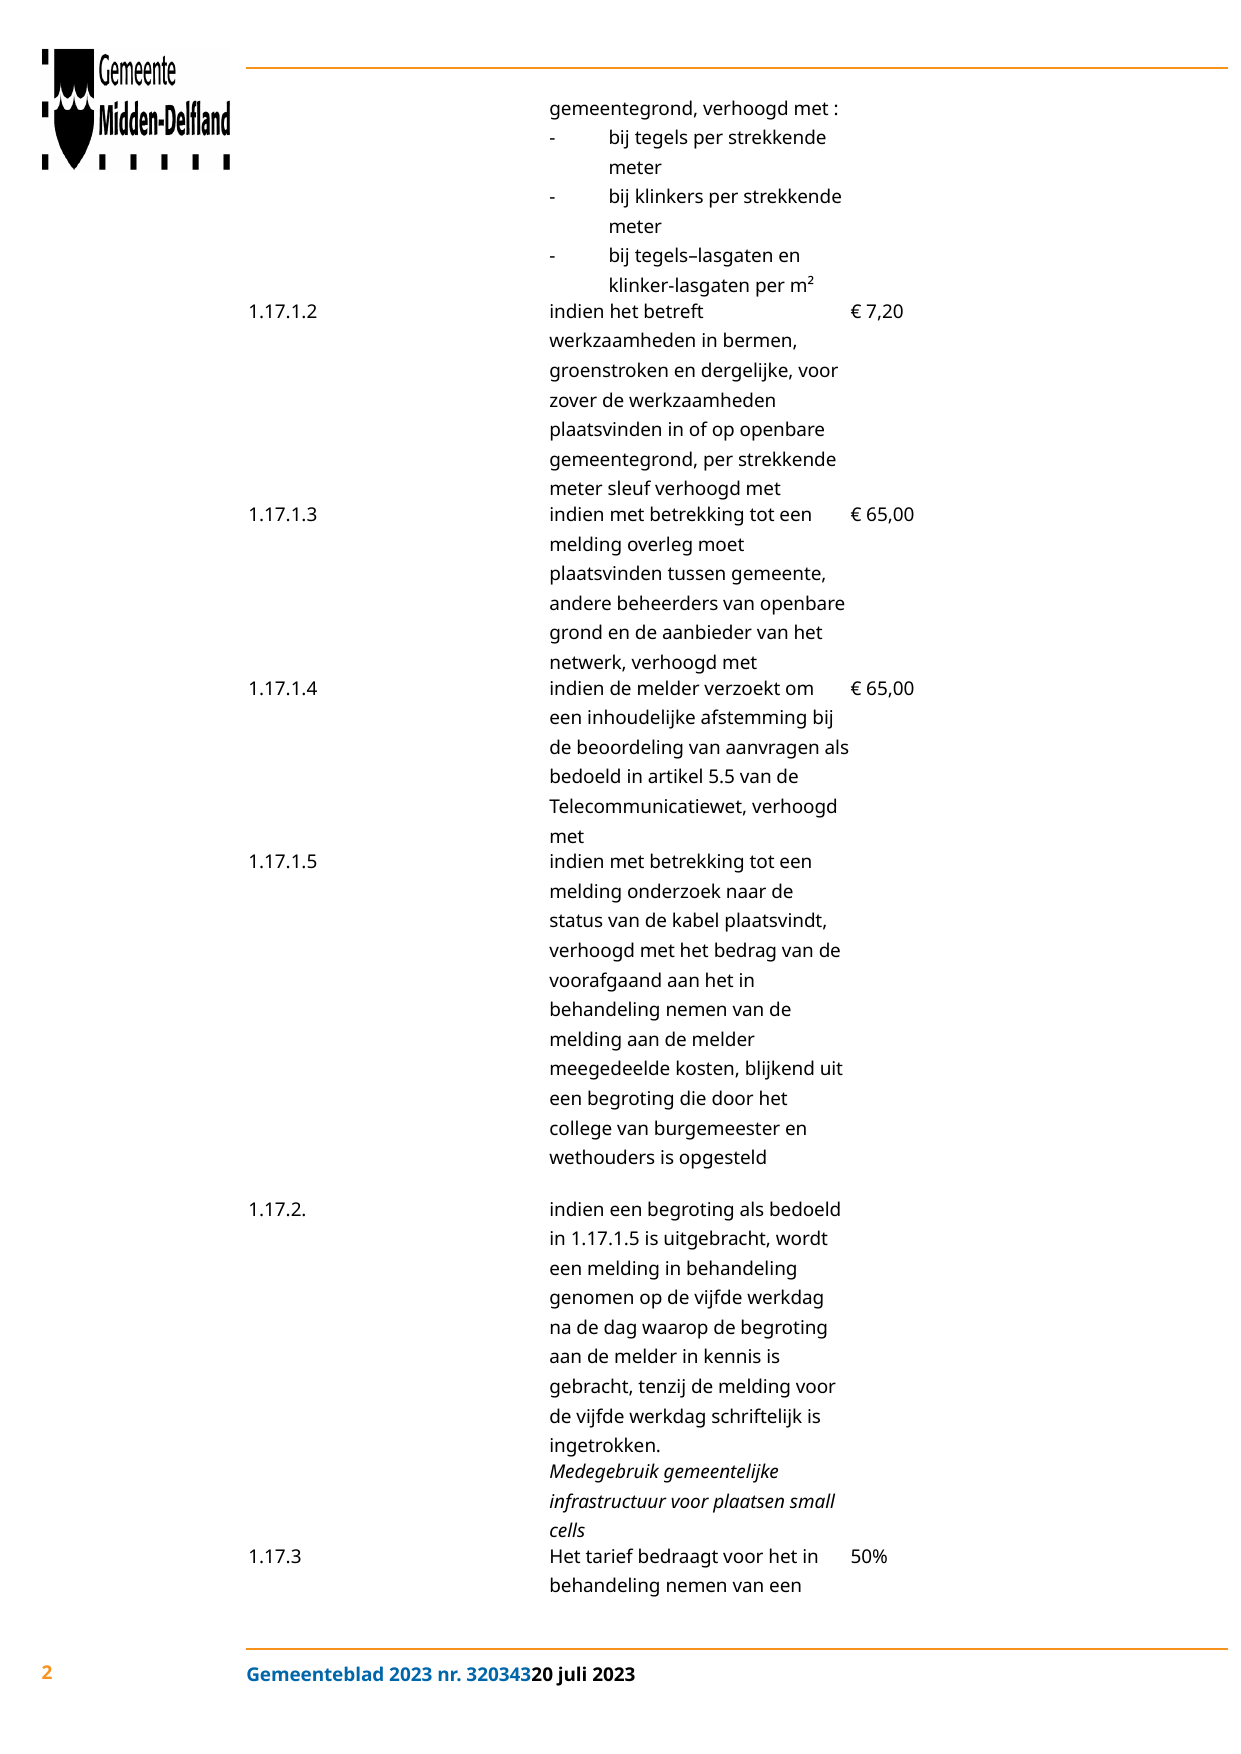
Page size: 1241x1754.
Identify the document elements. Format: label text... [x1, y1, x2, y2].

table_cell [549, 1170, 850, 1196]
picture [41, 47, 231, 172]
table_cell [850, 1170, 1152, 1196]
table_cell 1.17.1.4 [248, 675, 549, 848]
table_cell Het tarief bedraagt voor het in behandeling nemen van een [549, 1543, 850, 1598]
table_cell 1.17.3 [248, 1543, 549, 1598]
table_cell Medegebruik gemeentelijke infrastructuur voor plaatsen small cells [549, 1458, 850, 1543]
table_cell 1.17.1.3 [248, 501, 549, 675]
table_cell 1.17.2. [248, 1196, 549, 1458]
table_cell € 65,00 [850, 675, 1152, 848]
table_cell [248, 1170, 549, 1196]
table_cell 50% [850, 1543, 1152, 1598]
table_cell indien met betrekking tot een melding overleg moet plaatsvinden tussen gemeente, andere beheerders van openbare grond en de aanbieder van het netwerk, verhoogd met [549, 501, 850, 675]
table_cell € 65,00 [850, 501, 1152, 675]
table_cell 1.17.1.5 [248, 849, 549, 1170]
table_cell € 7,20 [850, 298, 1152, 501]
table_cell indien een begroting als bedoeld in 1.17.1.5 is uitgebracht, wordt een melding in behandeling genomen op de vijfde werkdag na de dag waarop de begroting aan de melder in kennis is gebracht, tenzij de melding voor de vijfde werkdag schriftelijk is ingetrokken. [549, 1196, 850, 1458]
table_cell indien met betrekking tot een melding onderzoek naar de status van de kabel plaatsvindt, verhoogd met het bedrag van de voorafgaand aan het in behandeling nemen van de melding aan de melder meegedeelde kosten, blijkend uit een begroting die door het college van burgemeester en wethouders is opgesteld [549, 849, 850, 1170]
table_cell indien het betreft werkzaamheden in bermen, groenstroken en dergelijke, voor zover de werkzaamheden plaatsvinden in of op openbare gemeentegrond, per strekkende meter sleuf verhoogd met [549, 298, 850, 501]
table_cell [248, 1458, 549, 1543]
table_cell [850, 1196, 1152, 1458]
table_header [248, 95, 549, 298]
table_cell [850, 1458, 1152, 1543]
table_cell 1.17.1.2 [248, 298, 549, 501]
table_cell indien de melder verzoekt om een inhoudelijke afstemming bij de beoordeling van aanvragen als bedoeld in artikel 5.5 van de Telecommunicatiewet, verhoogd met [549, 675, 850, 848]
table_header [850, 95, 1152, 298]
table_cell [850, 849, 1152, 1170]
table_header gemeentegrond, verhoogd met : bij tegels per strekkende meter bij klinkers per strekkende meter bij tegels–lasgaten en klinker-lasgaten per m² [549, 95, 850, 298]
